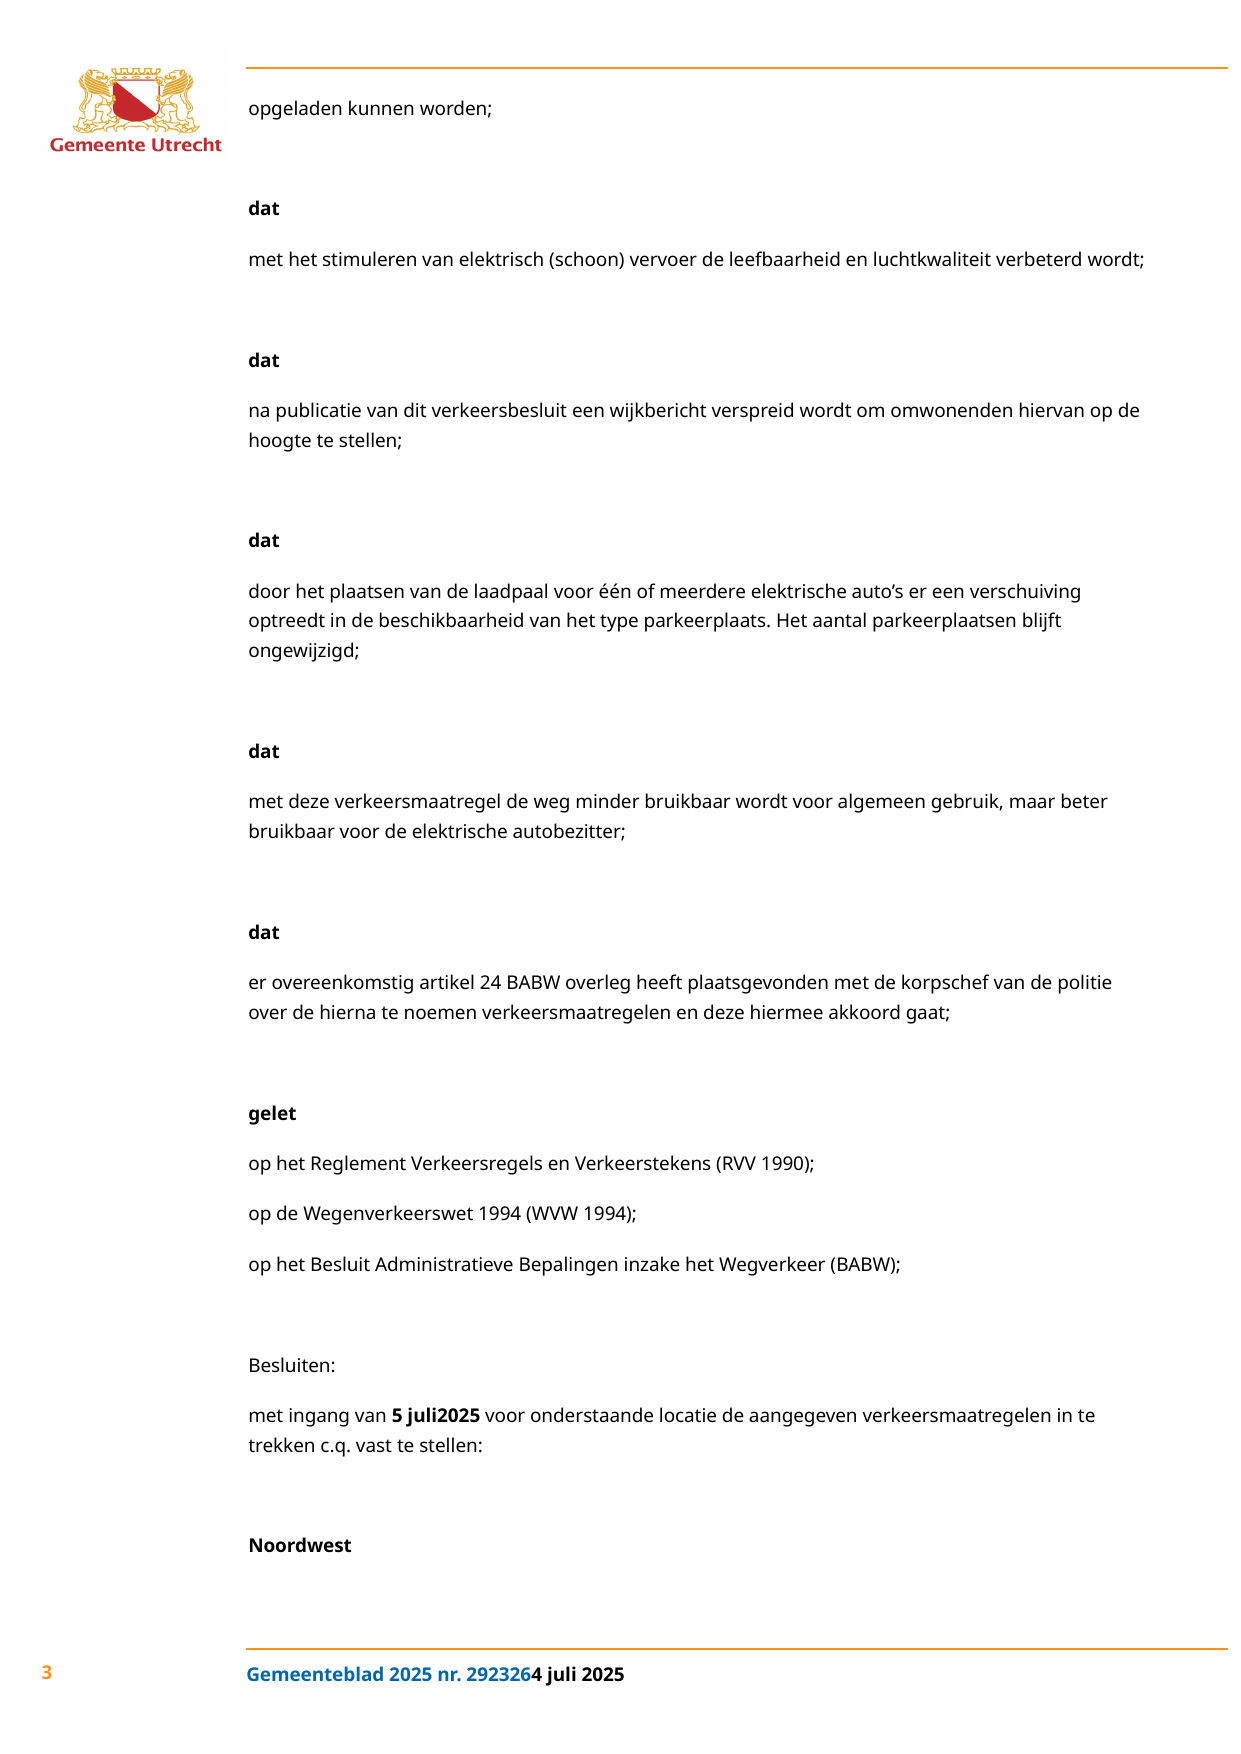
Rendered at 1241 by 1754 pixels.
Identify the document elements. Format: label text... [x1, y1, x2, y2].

text er overeenkomstig artikel 24 BABW overleg heeft plaatsgevonden met de korpschef van de politie over de hierna te noemen verkeersmaatregelen en deze hiermee akkoord gaat; [248, 969, 1152, 1025]
text met het stimuleren van elektrisch (schoon) vervoer de leefbaarheid en luchtkwaliteit verbeterd wordt; [248, 246, 1152, 272]
text op het Reglement Verkeersregels en Verkeerstekens (RVV 1990); [248, 1150, 1152, 1176]
picture [41, 47, 231, 172]
text Besluiten: [248, 1352, 1152, 1378]
text dat [248, 738, 1152, 764]
text met deze verkeersmaatregel de weg minder bruikbaar wordt voor algemeen gebruik, maar beter bruikbaar voor de elektrische autobezitter; [248, 788, 1152, 844]
text door het plaatsen van de laadpaal voor één of meerdere elektrische auto’s er een verschuiving optreedt in de beschikbaarheid van het type parkeerplaats. Het aantal parkeerplaatsen blijft ongewijzigd; [248, 578, 1152, 663]
text op de Wegenverkeerswet 1994 (WVW 1994); [248, 1201, 1152, 1226]
text Noordwest [248, 1533, 1152, 1558]
text op het Besluit Administratieve Bepalingen inzake het Wegverkeer (BABW); [248, 1251, 1152, 1277]
text dat [248, 196, 1152, 221]
text met ingang van 5 juli2025 voor onderstaande locatie de aangegeven verkeersmaatregelen in te trekken c.q. vast te stellen: [248, 1402, 1152, 1458]
text dat [248, 347, 1152, 373]
text dat [248, 919, 1152, 945]
text opgeladen kunnen worden; [248, 95, 1152, 121]
text gelet [248, 1100, 1152, 1126]
text dat [248, 528, 1152, 553]
text na publicatie van dit verkeersbesluit een wijkbericht verspreid wordt om omwonenden hiervan op de hoogte te stellen; [248, 397, 1152, 453]
